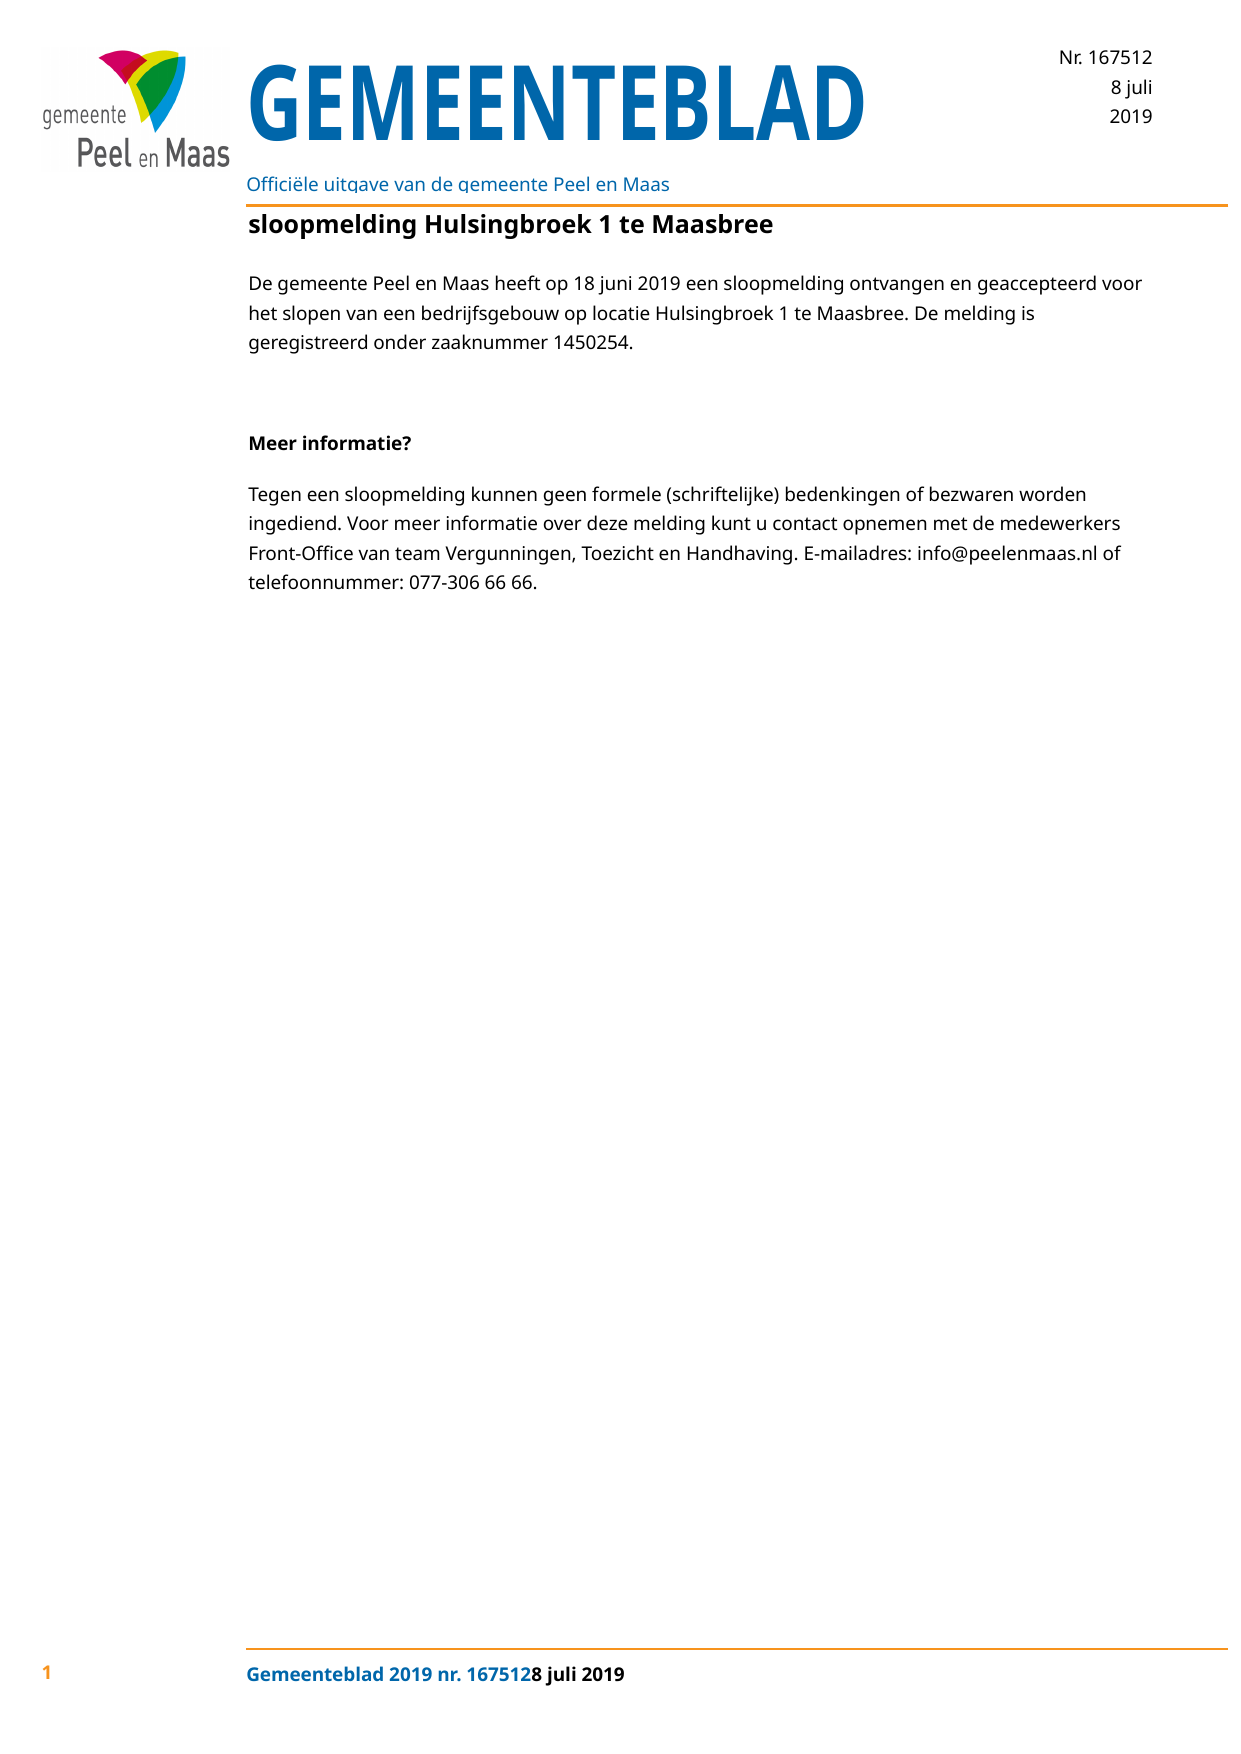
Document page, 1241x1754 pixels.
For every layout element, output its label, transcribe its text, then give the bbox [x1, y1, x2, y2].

text Tegen een sloopmelding kunnen geen formele (schriftelijke) bedenkingen of bezwaren worden ingediend. Voor meer informatie over deze melding kunt u contact opnemen met de medewerkers Front-Office van team Vergunningen, Toezicht en Handhaving. E-mailadres: info@peelenmaas.nl of telefoonnummer: 077-306 66 66. [248, 481, 1152, 595]
text De gemeente Peel en Maas heeft op 18 juni 2019 een sloopmelding ontvangen en geaccepteerd voor het slopen van een bedrijfsgebouw op locatie Hulsingbroek 1 te Maasbree. De melding is geregistreerd onder zaaknummer 1450254. [248, 270, 1152, 355]
text Meer informatie? [248, 430, 1152, 456]
text sloopmelding Hulsingbroek 1 te Maasbree [248, 207, 1152, 241]
picture [41, 47, 231, 172]
